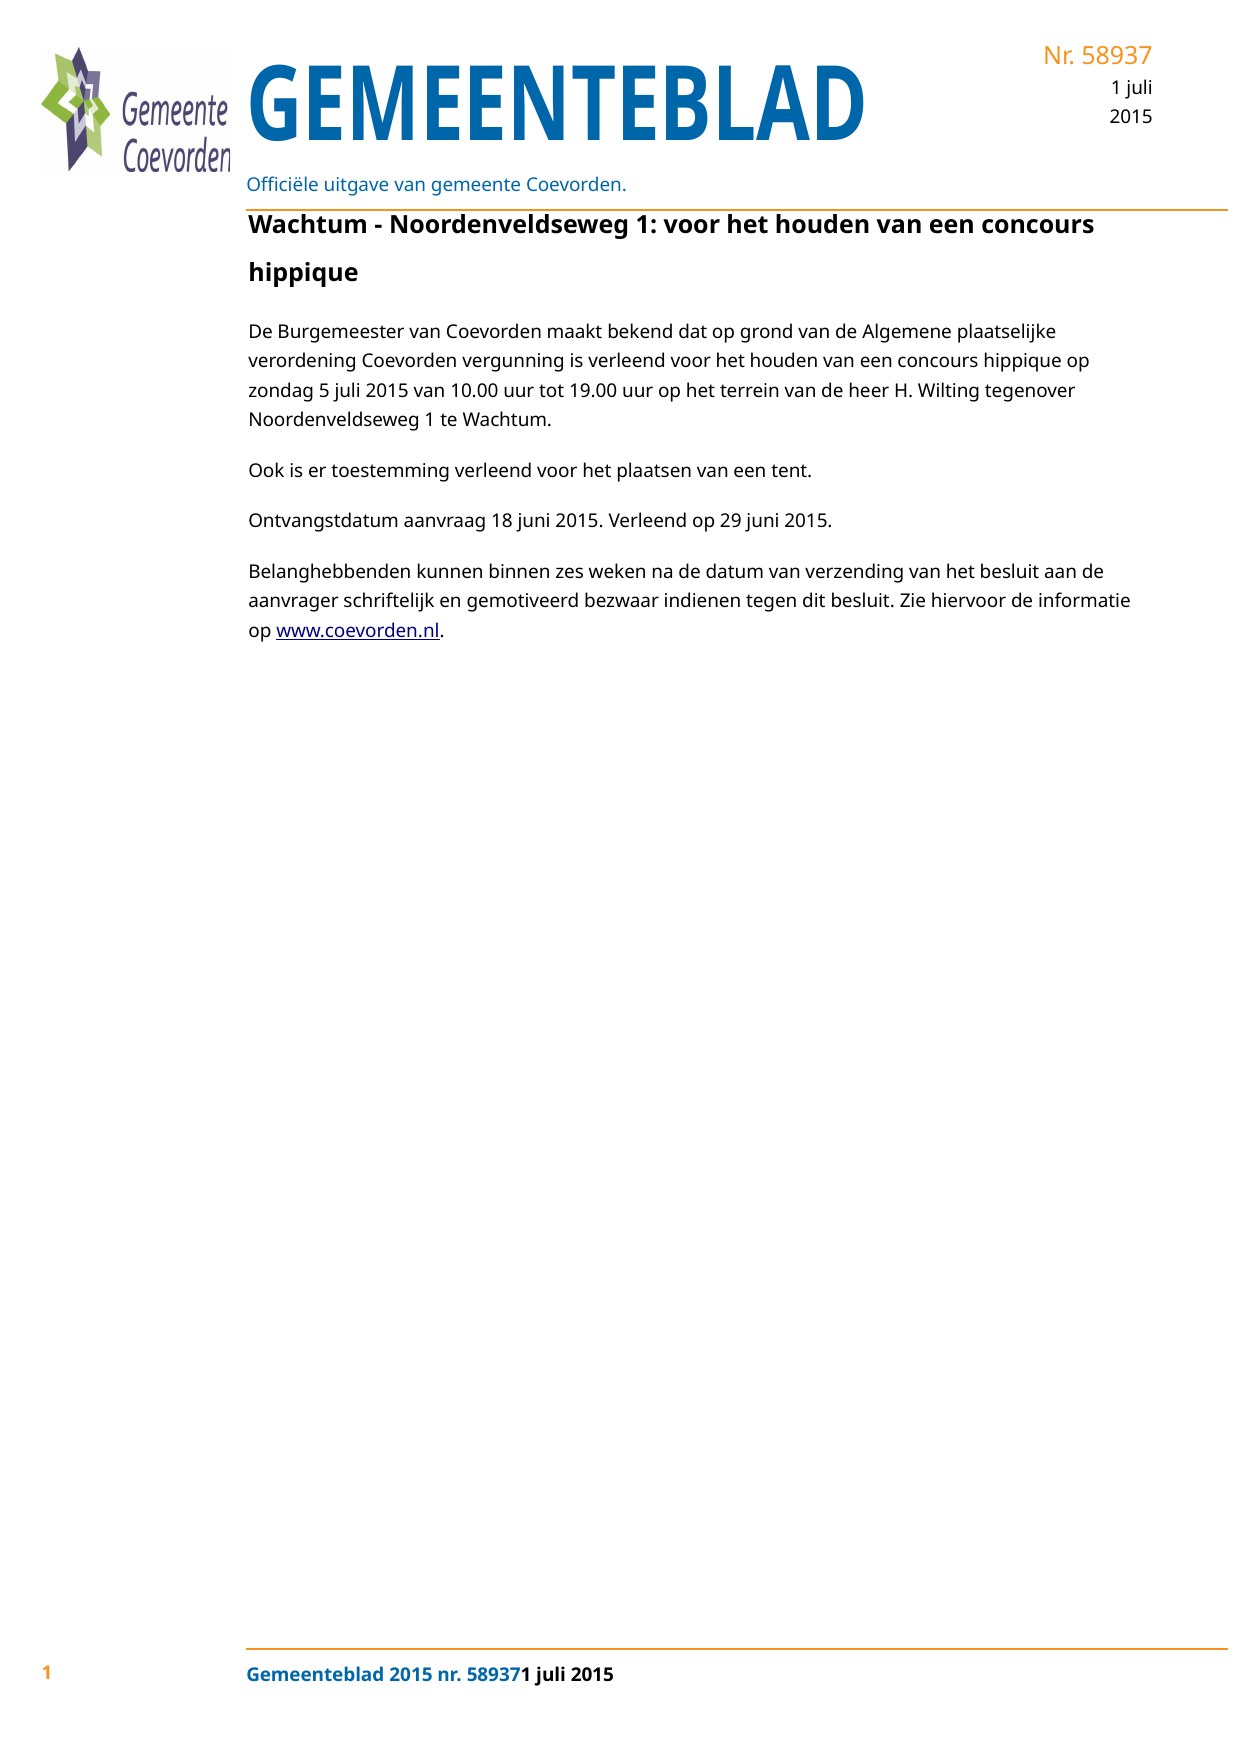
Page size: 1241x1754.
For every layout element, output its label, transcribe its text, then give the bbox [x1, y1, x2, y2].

text Belanghebbenden kunnen binnen zes weken na de datum van verzending van het besluit aan de aanvrager schriftelijk en gemotiveerd bezwaar indienen tegen dit besluit. Zie hiervoor de informatie op www.coevorden.nl. [248, 558, 1152, 643]
text Ontvangstdatum aanvraag 18 juni 2015. Verleend op 29 juni 2015. [248, 507, 1152, 533]
text Ook is er toestemming verleend voor het plaatsen van een tent. [248, 457, 1152, 483]
text De Burgemeester van Coevorden maakt bekend dat op grond van de Algemene plaatselijke verordening Coevorden vergunning is verleend voor het houden van een concours hippique op zondag 5 juli 2015 van 10.00 uur tot 19.00 uur op het terrein van de heer H. Wilting tegenover Noordenveldseweg 1 te Wachtum. [248, 318, 1152, 432]
picture [41, 47, 231, 172]
text Wachtum - Noordenveldseweg 1: voor het houden van een concours hippique [248, 211, 1152, 288]
